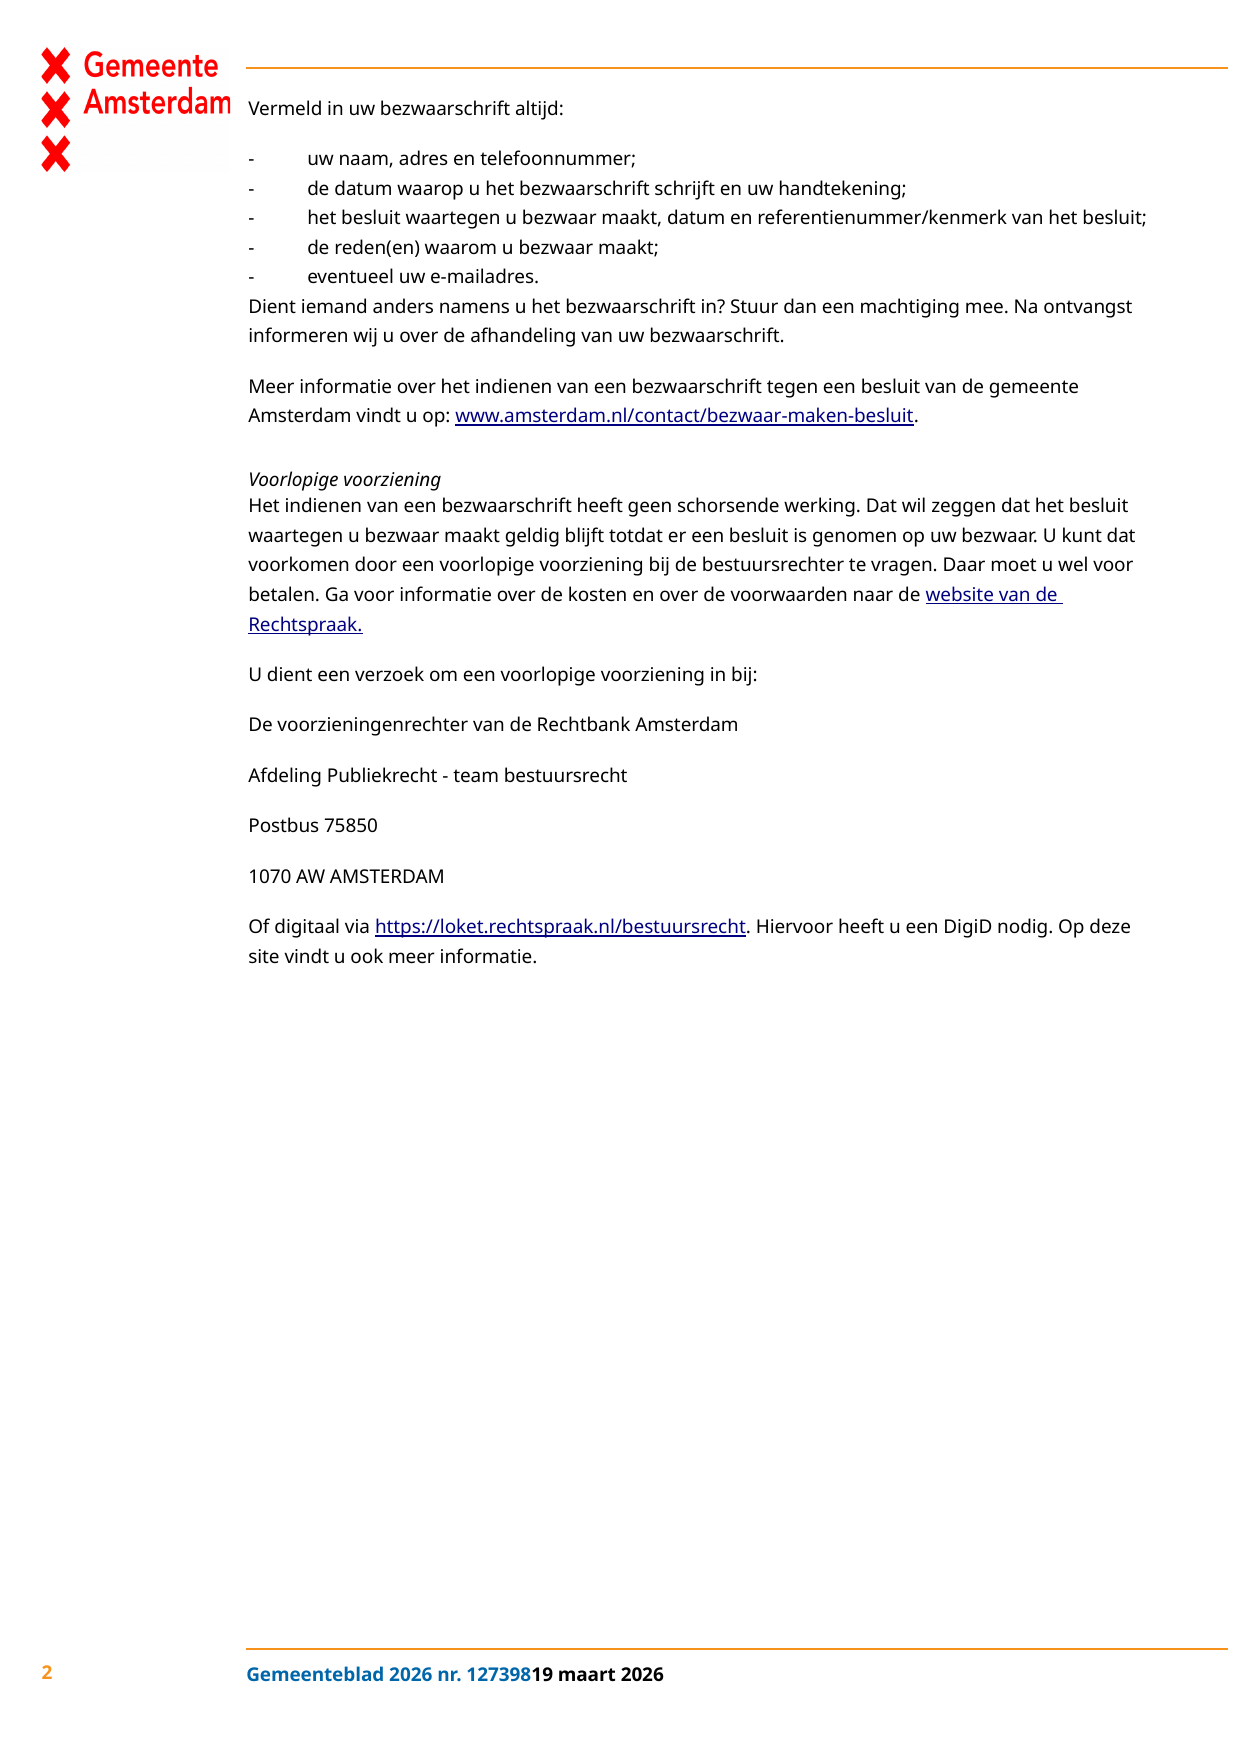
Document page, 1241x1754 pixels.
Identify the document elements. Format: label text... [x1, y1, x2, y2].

text Meer informatie over het indienen van een bezwaarschrift tegen een besluit van de gemeente Amsterdam vindt u op: www.amsterdam.nl/contact/bezwaar-maken-besluit. [248, 373, 1152, 428]
text 1070 AW AMSTERDAM [248, 863, 1152, 888]
text Dient iemand anders namens u het bezwaarschrift in? Stuur dan een machtiging mee. Na ontvangst informeren wij u over de afhandeling van uw bezwaarschrift. [248, 293, 1152, 348]
list uw naam, adres en telefoonnummer; [248, 145, 1152, 171]
list het besluit waartegen u bezwaar maakt, datum en referentienummer/kenmerk van het besluit; [248, 204, 1152, 230]
list de datum waarop u het bezwaarschrift schrijft en uw handtekening; [248, 175, 1152, 201]
text Postbus 75850 [248, 812, 1152, 838]
list eventueel uw e-mailadres. [248, 263, 1152, 289]
text U dient een verzoek om een voorlopige voorziening in bij: [248, 661, 1152, 687]
text Vermeld in uw bezwaarschrift altijd: [248, 95, 1152, 121]
text Voorlopige voorziening [248, 467, 1152, 492]
picture [41, 47, 231, 172]
list de reden(en) waarom u bezwaar maakt; [248, 234, 1152, 260]
text De voorzieningenrechter van de Rechtbank Amsterdam [248, 712, 1152, 737]
text Of digitaal via https://loket.rechtspraak.nl/bestuursrecht. Hiervoor heeft u een DigiD nodig. Op deze site vindt u ook meer informatie. [248, 913, 1152, 968]
text Afdeling Publiekrecht - team bestuursrecht [248, 762, 1152, 788]
text Het indienen van een bezwaarschrift heeft geen schorsende werking. Dat wil zeggen dat het besluit waartegen u bezwaar maakt geldig blijft totdat er een besluit is genomen op uw bezwaar. U kunt dat voorkomen door een voorlopige voorziening bij de bestuursrechter te vragen. Daar moet u wel voor betalen. Ga voor informatie over de kosten en over de voorwaarden naar de website van de Rechtspraak. [248, 492, 1152, 636]
